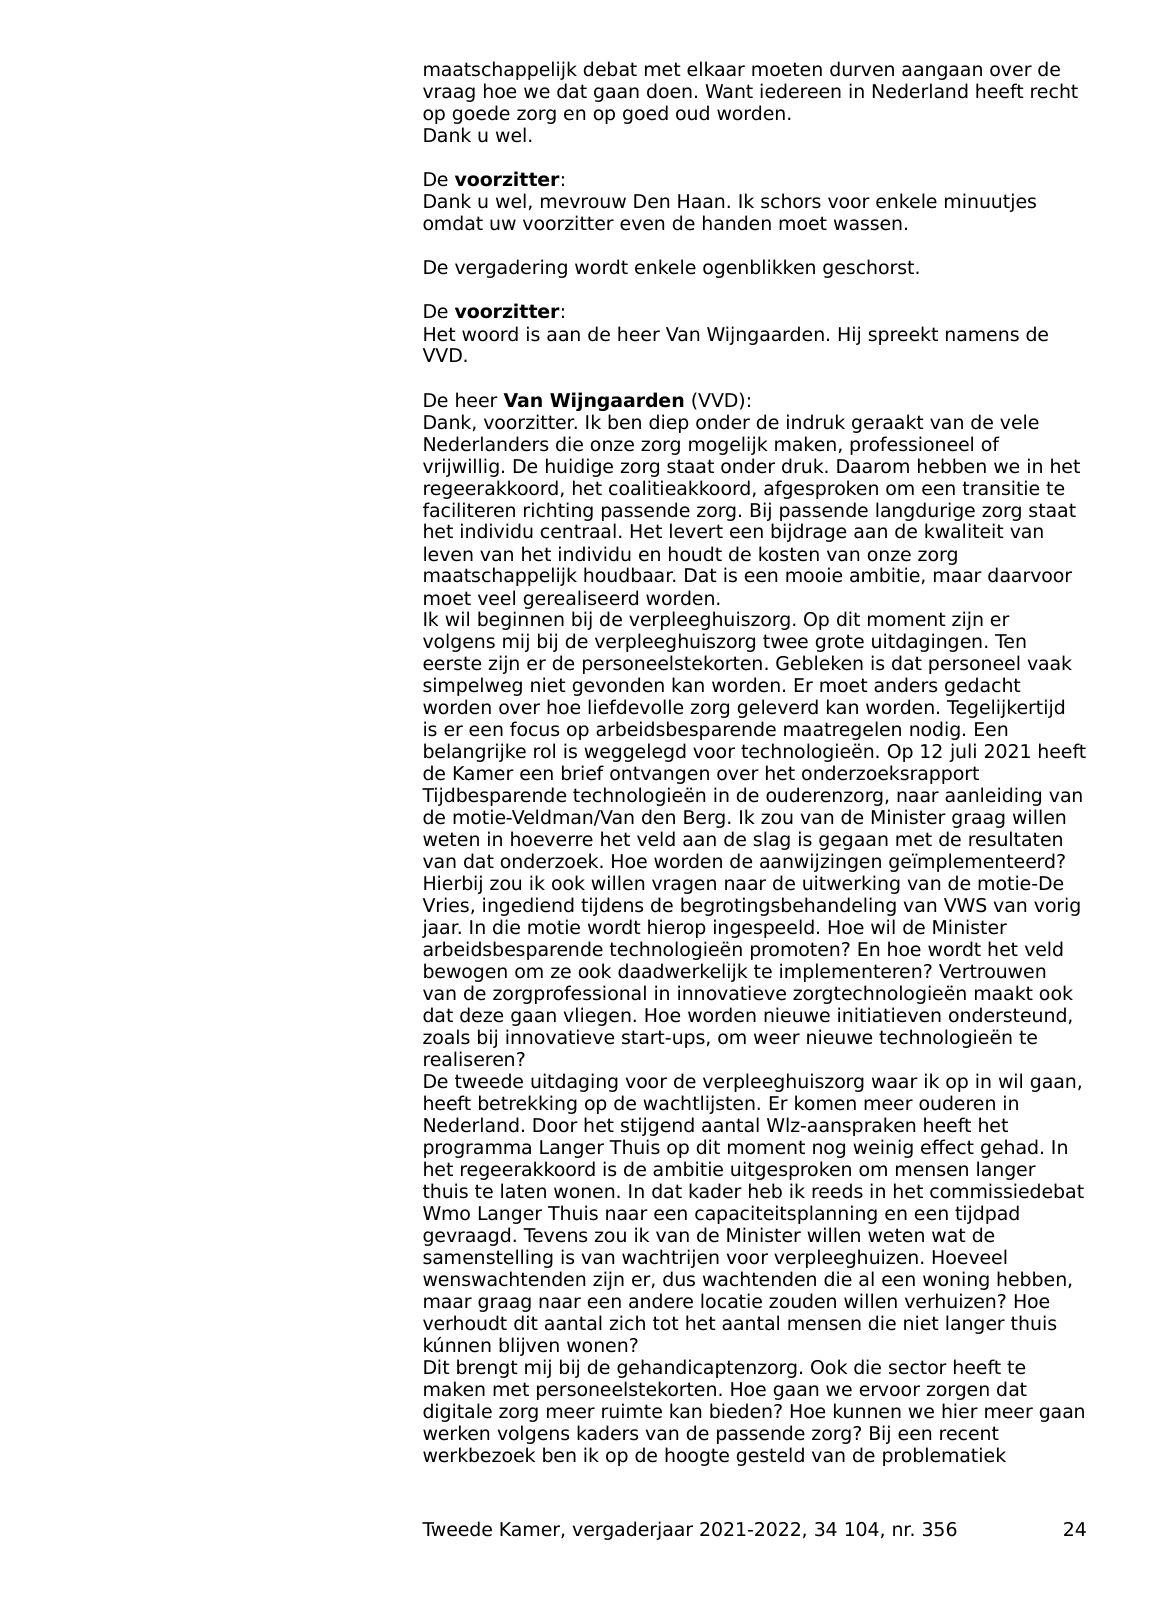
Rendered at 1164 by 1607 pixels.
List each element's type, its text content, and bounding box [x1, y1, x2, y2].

text De vergadering wordt enkele ogenblikken geschorst. [422, 257, 1087, 279]
text De voorzitter: [422, 169, 1087, 191]
text Dank u wel, mevrouw Den Haan. Ik schors voor enkele minuutjes omdat uw voorzitter even de handen moet wassen. [422, 191, 1087, 235]
text De heer Van Wijngaarden (VVD): [422, 389, 1087, 412]
text De voorzitter: [422, 301, 1087, 323]
text Dank u wel. [422, 125, 1087, 147]
text Dit brengt mij bij de gehandicaptenzorg. Ook die sector heeft te maken met personeelstekorten. Hoe gaan we ervoor zorgen dat digitale zorg meer ruimte kan bieden? Hoe kunnen we hier meer gaan werken volgens kaders van de passende zorg? Bij een recent werkbezoek ben ik op de hoogte gesteld van de problematiek [422, 1357, 1087, 1467]
text Ik wil beginnen bij de verpleeghuiszorg. Op dit moment zijn er volgens mij bij de verpleeghuiszorg twee grote uitdagingen. Ten eerste zijn er de personeelstekorten. Gebleken is dat personeel vaak simpelweg niet gevonden kan worden. Er moet anders gedacht worden over hoe liefdevolle zorg geleverd kan worden. Tegelijkertijd is er een focus op arbeidsbesparende maatregelen nodig. Een belangrijke rol is weggelegd voor technologieën. Op 12 juli 2021 heeft de Kamer een brief ontvangen over het onderzoeksrapport Tijdbesparende technologieën in de ouderenzorg, naar aanleiding van de motie-Veldman/Van den Berg. Ik zou van de Minister graag willen weten in hoeverre het veld aan de slag is gegaan met de resultaten van dat onderzoek. Hoe worden de aanwijzingen geïmplementeerd? Hierbij zou ik ook willen vragen naar de uitwerking van de motie-De Vries, ingediend tijdens de begrotingsbehandeling van VWS van vorig jaar. In die motie wordt hierop ingespeeld. Hoe wil de Minister arbeidsbesparende technologieën promoten? En hoe wordt het veld bewogen om ze ook daadwerkelijk te implementeren? Vertrouwen van de zorgprofessional in innovatieve zorgtechnologieën maakt ook dat deze gaan vliegen. Hoe worden nieuwe initiatieven ondersteund, zoals bij innovatieve start-ups, om weer nieuwe technologieën te realiseren? [422, 609, 1087, 1071]
text maatschappelijk debat met elkaar moeten durven aangaan over de vraag hoe we dat gaan doen. Want iedereen in Nederland heeft recht op goede zorg en op goed oud worden. [422, 59, 1087, 125]
text Dank, voorzitter. Ik ben diep onder de indruk geraakt van de vele Nederlanders die onze zorg mogelijk maken, professioneel of vrijwillig. De huidige zorg staat onder druk. Daarom hebben we in het regeerakkoord, het coalitieakkoord, afgesproken om een transitie te faciliteren richting passende zorg. Bij passende langdurige zorg staat het individu centraal. Het levert een bijdrage aan de kwaliteit van leven van het individu en houdt de kosten van onze zorg maatschappelijk houdbaar. Dat is een mooie ambitie, maar daarvoor moet veel gerealiseerd worden. [422, 412, 1087, 609]
text De tweede uitdaging voor de verpleeghuiszorg waar ik op in wil gaan, heeft betrekking op de wachtlijsten. Er komen meer ouderen in Nederland. Door het stijgend aantal Wlz-aanspraken heeft het programma Langer Thuis op dit moment nog weinig effect gehad. In het regeerakkoord is de ambitie uitgesproken om mensen langer thuis te laten wonen. In dat kader heb ik reeds in het commissiedebat Wmo Langer Thuis naar een capaciteitsplanning en een tijdpad gevraagd. Tevens zou ik van de Minister willen weten wat de samenstelling is van wachtrijen voor verpleeghuizen. Hoeveel wenswachtenden zijn er, dus wachtenden die al een woning hebben, maar graag naar een andere locatie zouden willen verhuizen? Hoe verhoudt dit aantal zich tot het aantal mensen die niet langer thuis kúnnen blijven wonen? [422, 1071, 1087, 1357]
text Het woord is aan de heer Van Wijngaarden. Hij spreekt namens de VVD. [422, 323, 1087, 367]
